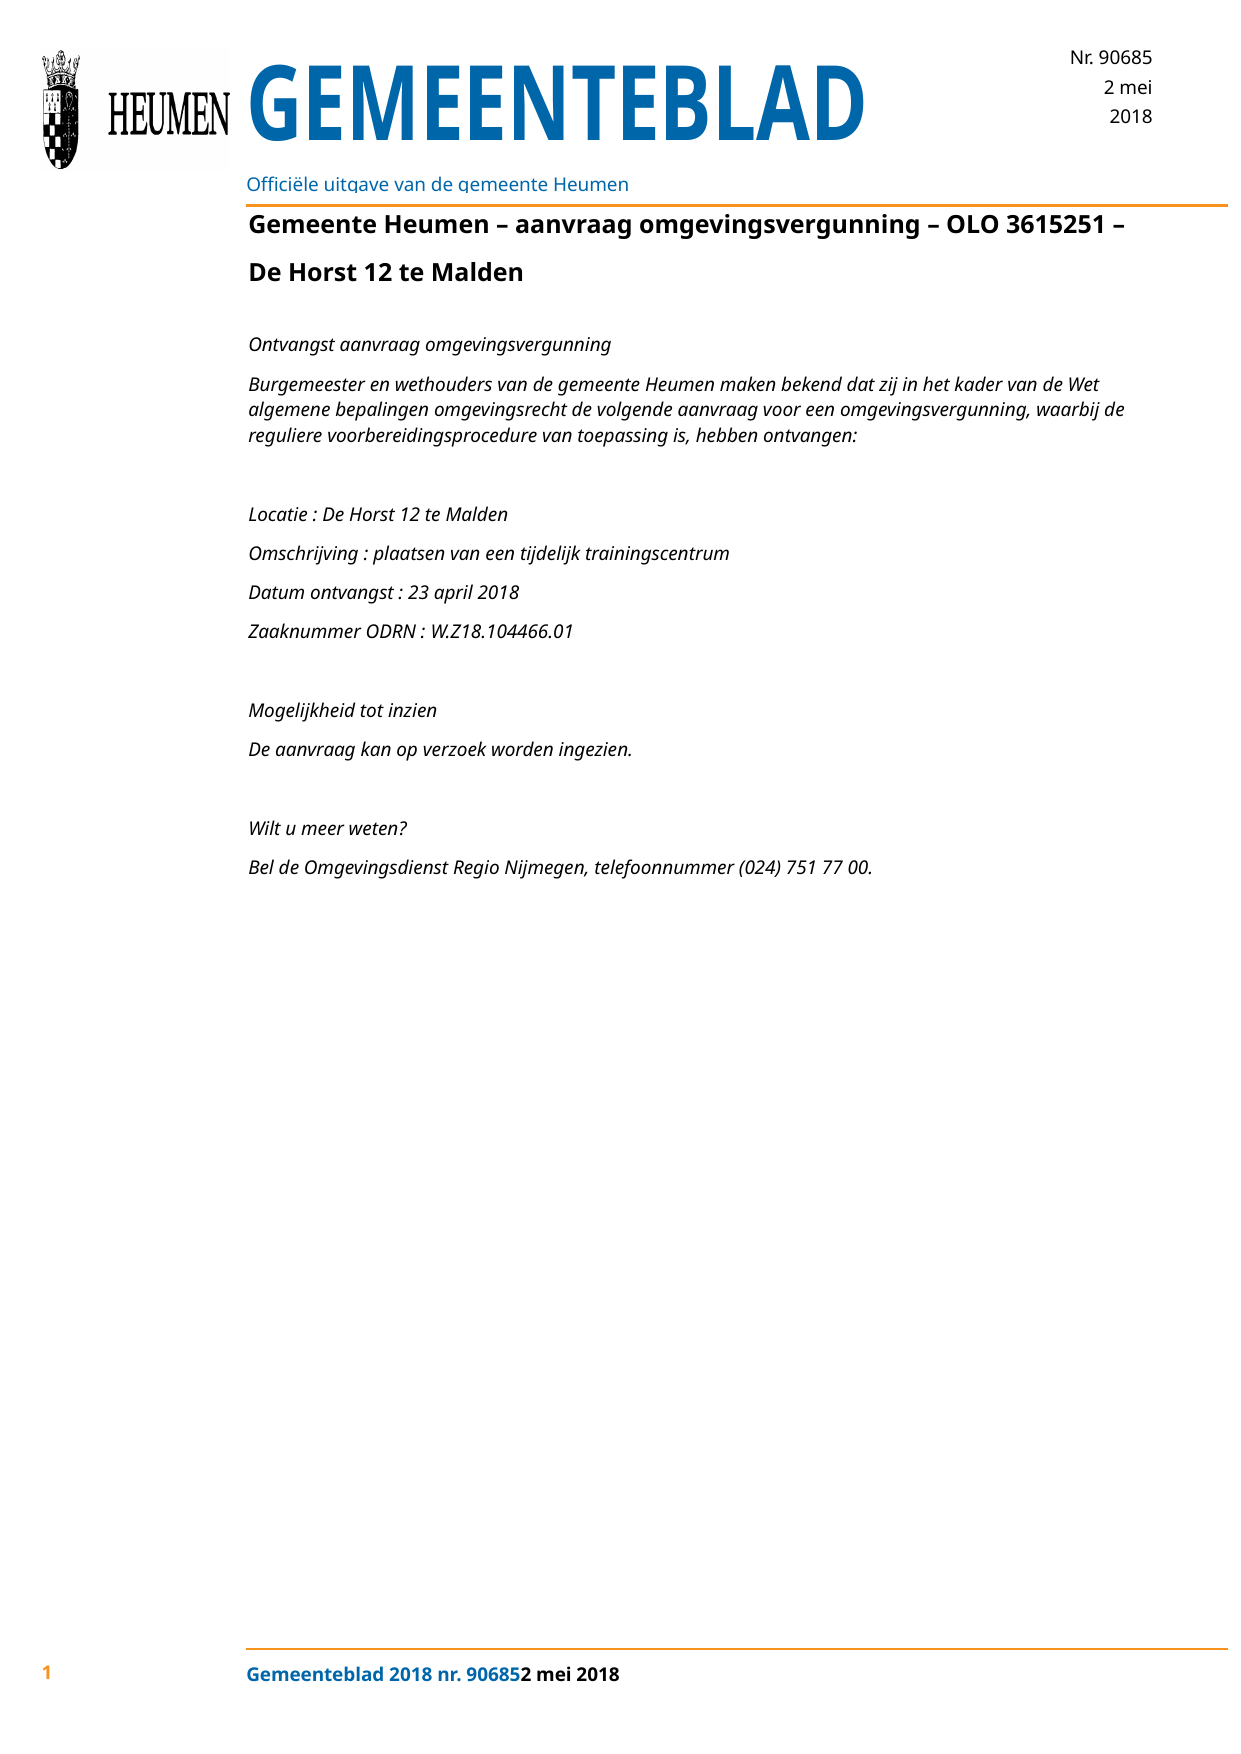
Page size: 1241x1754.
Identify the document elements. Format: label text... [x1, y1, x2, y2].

picture [41, 47, 231, 172]
text Bel de Omgevingsdienst Regio Nijmegen, telefoonnummer (024) 751 77 00. [248, 854, 1152, 880]
text Gemeente Heumen – aanvraag omgevingsvergunning – OLO 3615251 – De Horst 12 te Malden [248, 207, 1152, 288]
text Mogelijkheid tot inzien [248, 697, 1152, 723]
text Datum ontvangst : 23 april 2018 [248, 579, 1152, 605]
text Omschrijving : plaatsen van een tijdelijk trainingscentrum [248, 540, 1152, 566]
text De aanvraag kan op verzoek worden ingezien. [248, 736, 1152, 762]
text Wilt u meer weten? [248, 815, 1152, 841]
text Zaaknummer ODRN : W.Z18.104466.01 [248, 618, 1152, 644]
text Locatie : De Horst 12 te Malden [248, 501, 1152, 526]
text Burgemeester en wethouders van de gemeente Heumen maken bekend dat zij in het kader van de Wet algemene bepalingen omgevingsrecht de volgende aanvraag voor een omgevingsvergunning, waarbij de reguliere voorbereidingsprocedure van toepassing is, hebben ontvangen: [248, 371, 1152, 448]
text Ontvangst aanvraag omgevingsvergunning [248, 331, 1152, 357]
